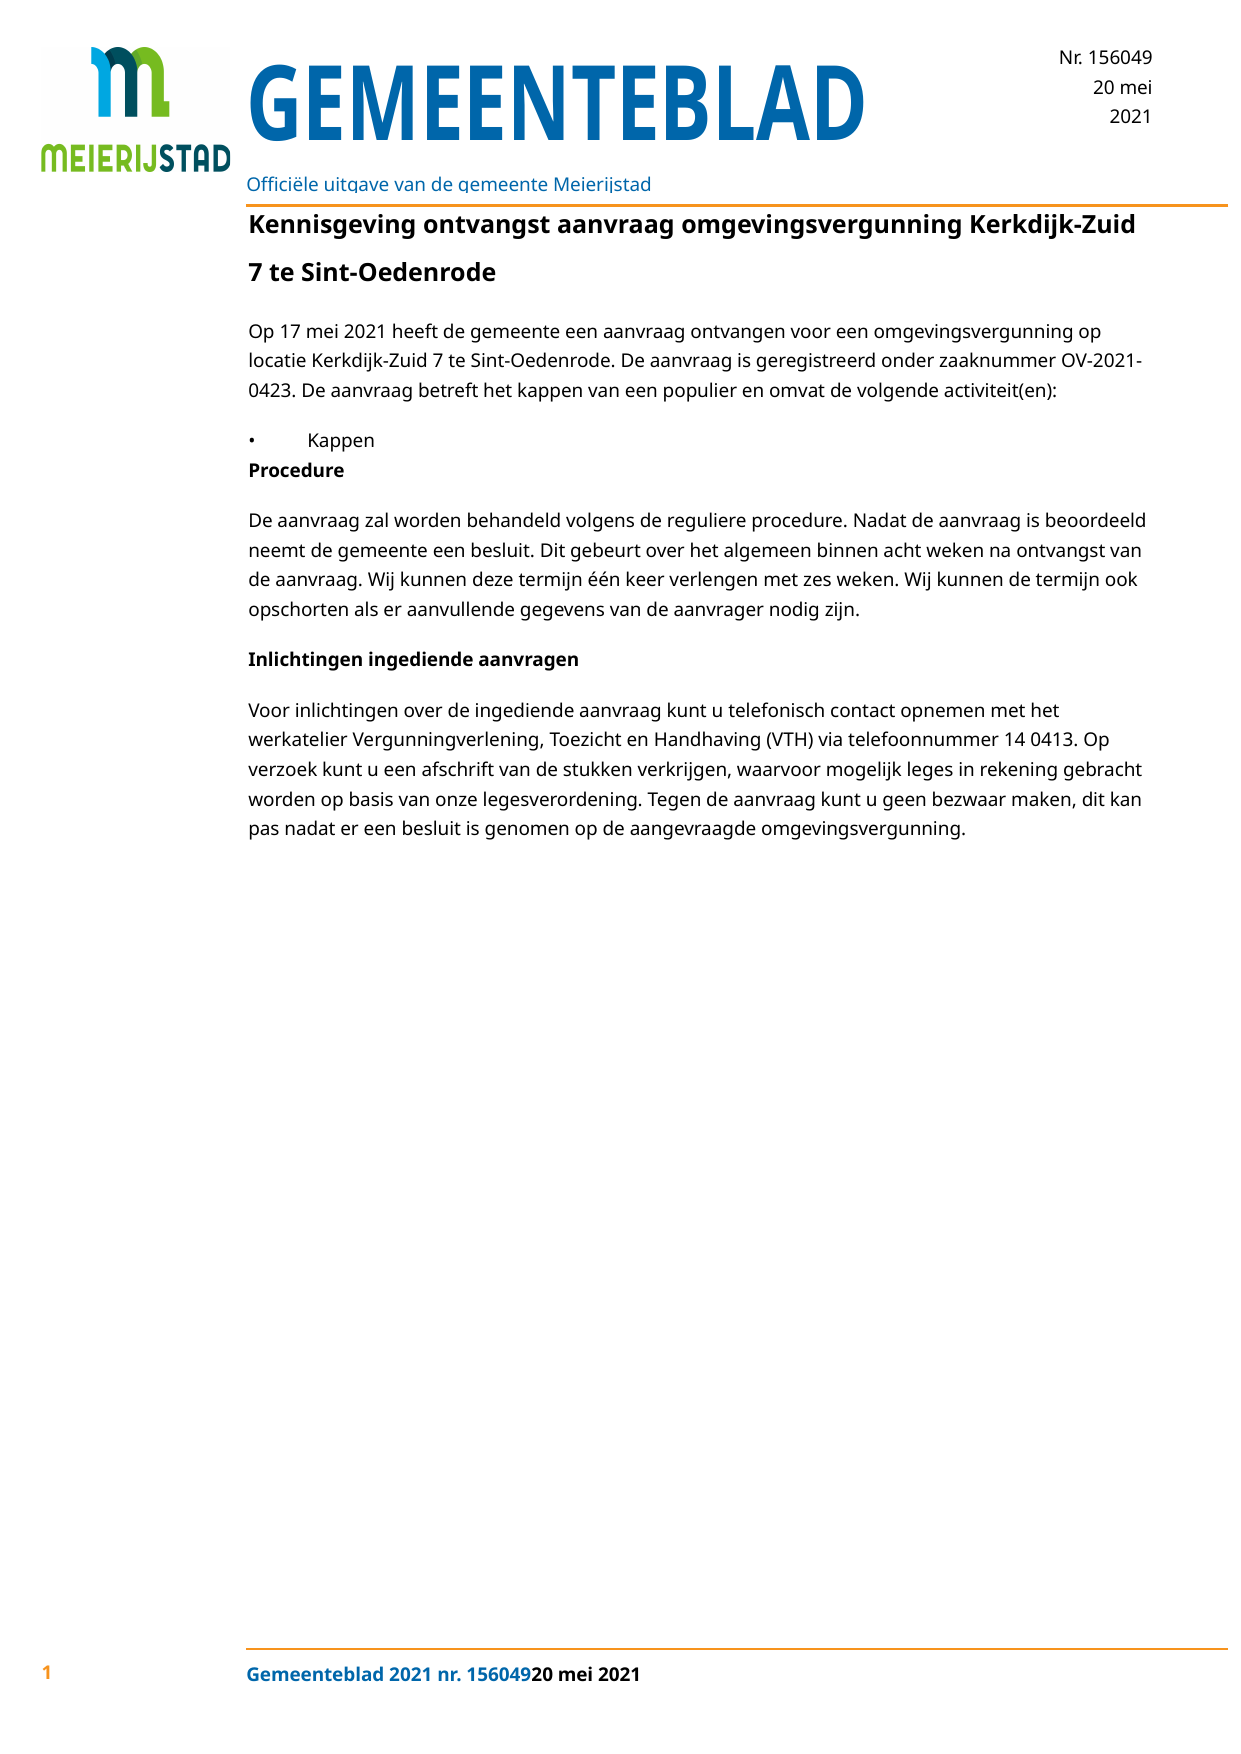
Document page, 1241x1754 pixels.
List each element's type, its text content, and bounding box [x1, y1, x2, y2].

text Kennisgeving ontvangst aanvraag omgevingsvergunning Kerkdijk-Zuid 7 te Sint-Oedenrode [248, 207, 1152, 288]
list Kappen [248, 427, 1152, 453]
text Op 17 mei 2021 heeft de gemeente een aanvraag ontvangen voor een omgevingsvergunning op locatie Kerkdijk-Zuid 7 te Sint-Oedenrode. De aanvraag is geregistreerd onder zaaknummer OV-2021-0423. De aanvraag betreft het kappen van een populier en omvat de volgende activiteit(en): [248, 318, 1152, 403]
picture [41, 47, 231, 172]
text Procedure [248, 457, 1152, 483]
text Voor inlichtingen over de ingediende aanvraag kunt u telefonisch contact opnemen met het werkatelier Vergunningverlening, Toezicht en Handhaving (VTH) via telefoonnummer 14 0413. Op verzoek kunt u een afschrift van de stukken verkrijgen, waarvoor mogelijk leges in rekening gebracht worden op basis van onze legesverordening. Tegen de aanvraag kunt u geen bezwaar maken, dit kan pas nadat er een besluit is genomen op de aangevraagde omgevingsvergunning. [248, 697, 1152, 841]
text De aanvraag zal worden behandeld volgens de reguliere procedure. Nadat de aanvraag is beoordeeld neemt de gemeente een besluit. Dit gebeurt over het algemeen binnen acht weken na ontvangst van de aanvraag. Wij kunnen deze termijn één keer verlengen met zes weken. Wij kunnen de termijn ook opschorten als er aanvullende gegevens van de aanvrager nodig zijn. [248, 507, 1152, 622]
text Inlichtingen ingediende aanvragen [248, 647, 1152, 672]
